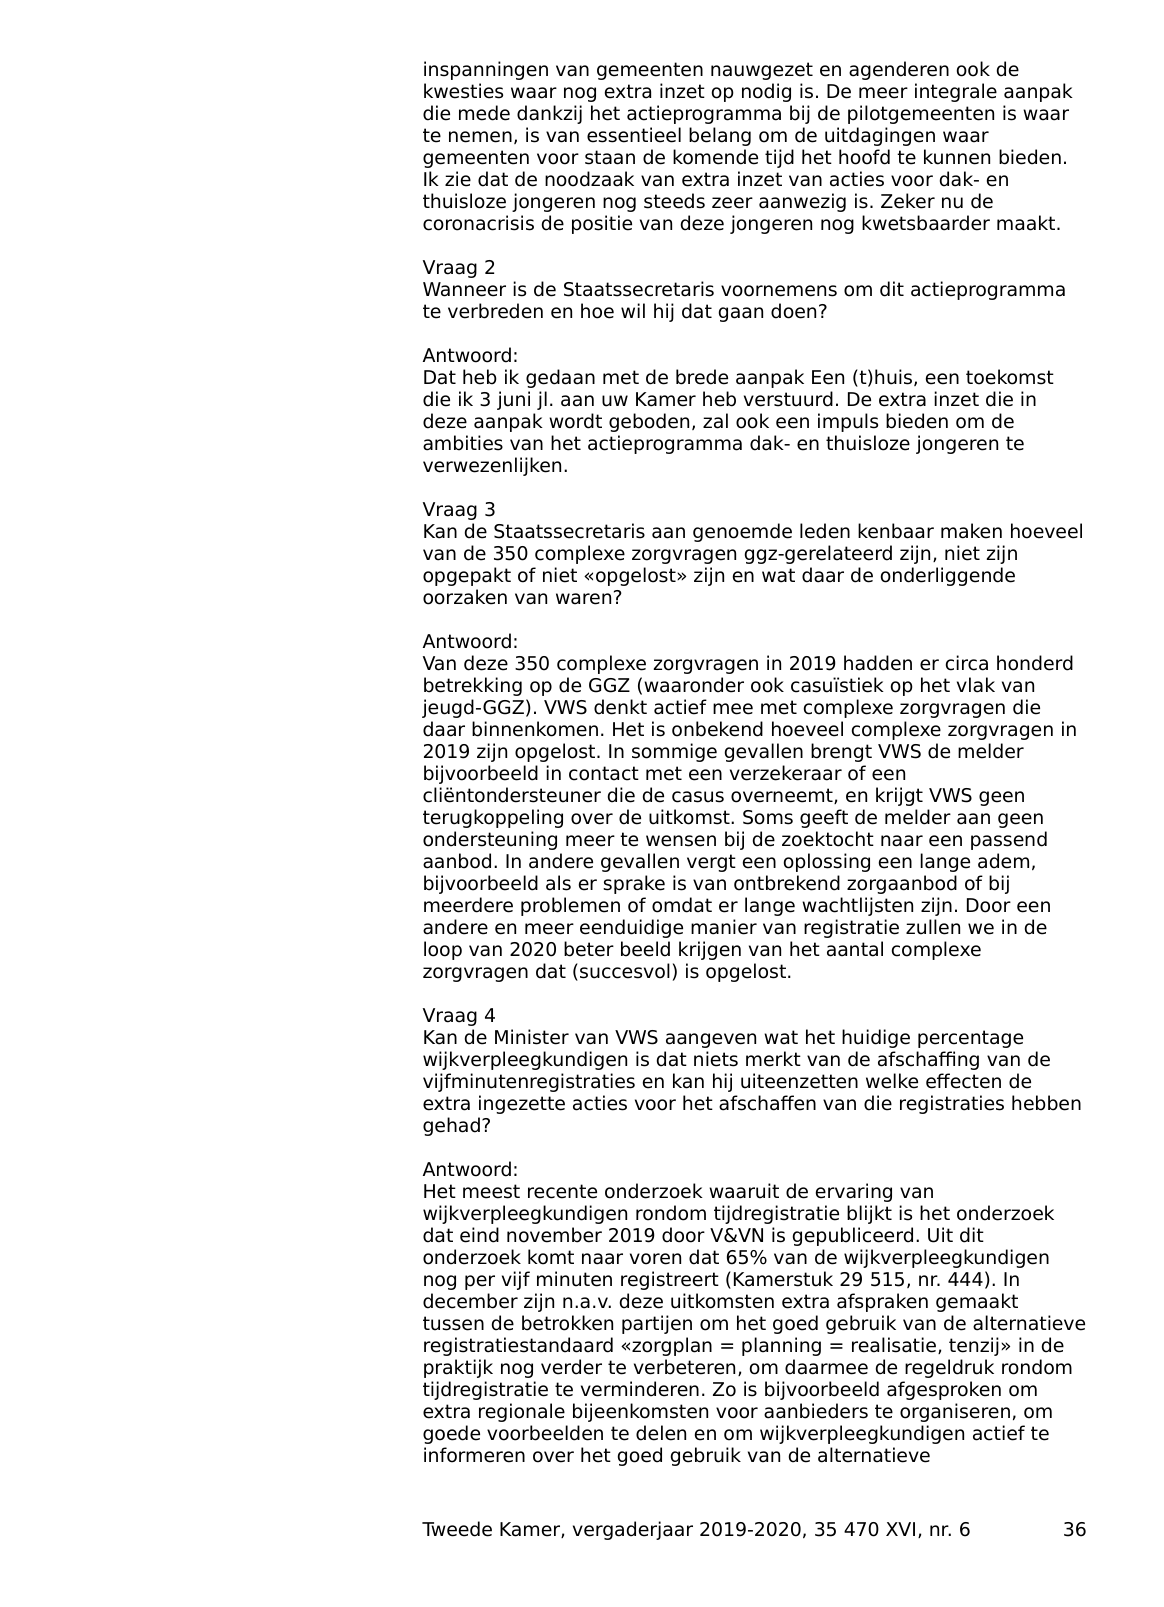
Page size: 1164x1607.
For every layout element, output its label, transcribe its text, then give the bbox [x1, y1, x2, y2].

text Vraag 2 [422, 257, 1087, 279]
text Vraag 4 [422, 1005, 1087, 1027]
text Antwoord: [422, 1159, 1087, 1181]
text Van deze 350 complexe zorgvragen in 2019 hadden er circa honderd betrekking op de GGZ (waaronder ook casuïstiek op het vlak van jeugd-GGZ). VWS denkt actief mee met complexe zorgvragen die daar binnenkomen. Het is onbekend hoeveel complexe zorgvragen in 2019 zijn opgelost. In sommige gevallen brengt VWS de melder bijvoorbeeld in contact met een verzekeraar of een cliëntondersteuner die de casus overneemt, en krijgt VWS geen terugkoppeling over de uitkomst. Soms geeft de melder aan geen ondersteuning meer te wensen bij de zoektocht naar een passend aanbod. In andere gevallen vergt een oplossing een lange adem, bijvoorbeeld als er sprake is van ontbrekend zorgaanbod of bij meerdere problemen of omdat er lange wachtlijsten zijn. Door een andere en meer eenduidige manier van registratie zullen we in de loop van 2020 beter beeld krijgen van het aantal complexe zorgvragen dat (succesvol) is opgelost. [422, 653, 1087, 983]
text Vraag 3 [422, 499, 1087, 521]
text Antwoord: [422, 631, 1087, 653]
text Kan de Staatssecretaris aan genoemde leden kenbaar maken hoeveel van de 350 complexe zorgvragen ggz-gerelateerd zijn, niet zijn opgepakt of niet «opgelost» zijn en wat daar de onderliggende oorzaken van waren? [422, 521, 1087, 609]
text inspanningen van gemeenten nauwgezet en agenderen ook de kwesties waar nog extra inzet op nodig is. De meer integrale aanpak die mede dankzij het actieprogramma bij de pilotgemeenten is waar te nemen, is van essentieel belang om de uitdagingen waar gemeenten voor staan de komende tijd het hoofd te kunnen bieden. Ik zie dat de noodzaak van extra inzet van acties voor dak- en thuisloze jongeren nog steeds zeer aanwezig is. Zeker nu de coronacrisis de positie van deze jongeren nog kwetsbaarder maakt. [422, 59, 1087, 235]
text Het meest recente onderzoek waaruit de ervaring van wijkverpleegkundigen rondom tijdregistratie blijkt is het onderzoek dat eind november 2019 door V&VN is gepubliceerd. Uit dit onderzoek komt naar voren dat 65% van de wijkverpleegkundigen nog per vijf minuten registreert (Kamerstuk 29 515, nr. 444). In december zijn n.a.v. deze uitkomsten extra afspraken gemaakt tussen de betrokken partijen om het goed gebruik van de alternatieve registratiestandaard «zorgplan = planning = realisatie, tenzij» in de praktijk nog verder te verbeteren, om daarmee de regeldruk rondom tijdregistratie te verminderen. Zo is bijvoorbeeld afgesproken om extra regionale bijeenkomsten voor aanbieders te organiseren, om goede voorbeelden te delen en om wijkverpleegkundigen actief te informeren over het goed gebruik van de alternatieve [422, 1181, 1087, 1467]
text Antwoord: [422, 345, 1087, 367]
text Wanneer is de Staatssecretaris voornemens om dit actieprogramma te verbreden en hoe wil hij dat gaan doen? [422, 279, 1087, 323]
text Dat heb ik gedaan met de brede aanpak Een (t)huis, een toekomst die ik 3 juni jl. aan uw Kamer heb verstuurd. De extra inzet die in deze aanpak wordt geboden, zal ook een impuls bieden om de ambities van het actieprogramma dak- en thuisloze jongeren te verwezenlijken. [422, 367, 1087, 477]
text Kan de Minister van VWS aangeven wat het huidige percentage wijkverpleegkundigen is dat niets merkt van de afschaffing van de vijfminutenregistraties en kan hij uiteenzetten welke effecten de extra ingezette acties voor het afschaffen van die registraties hebben gehad? [422, 1027, 1087, 1137]
